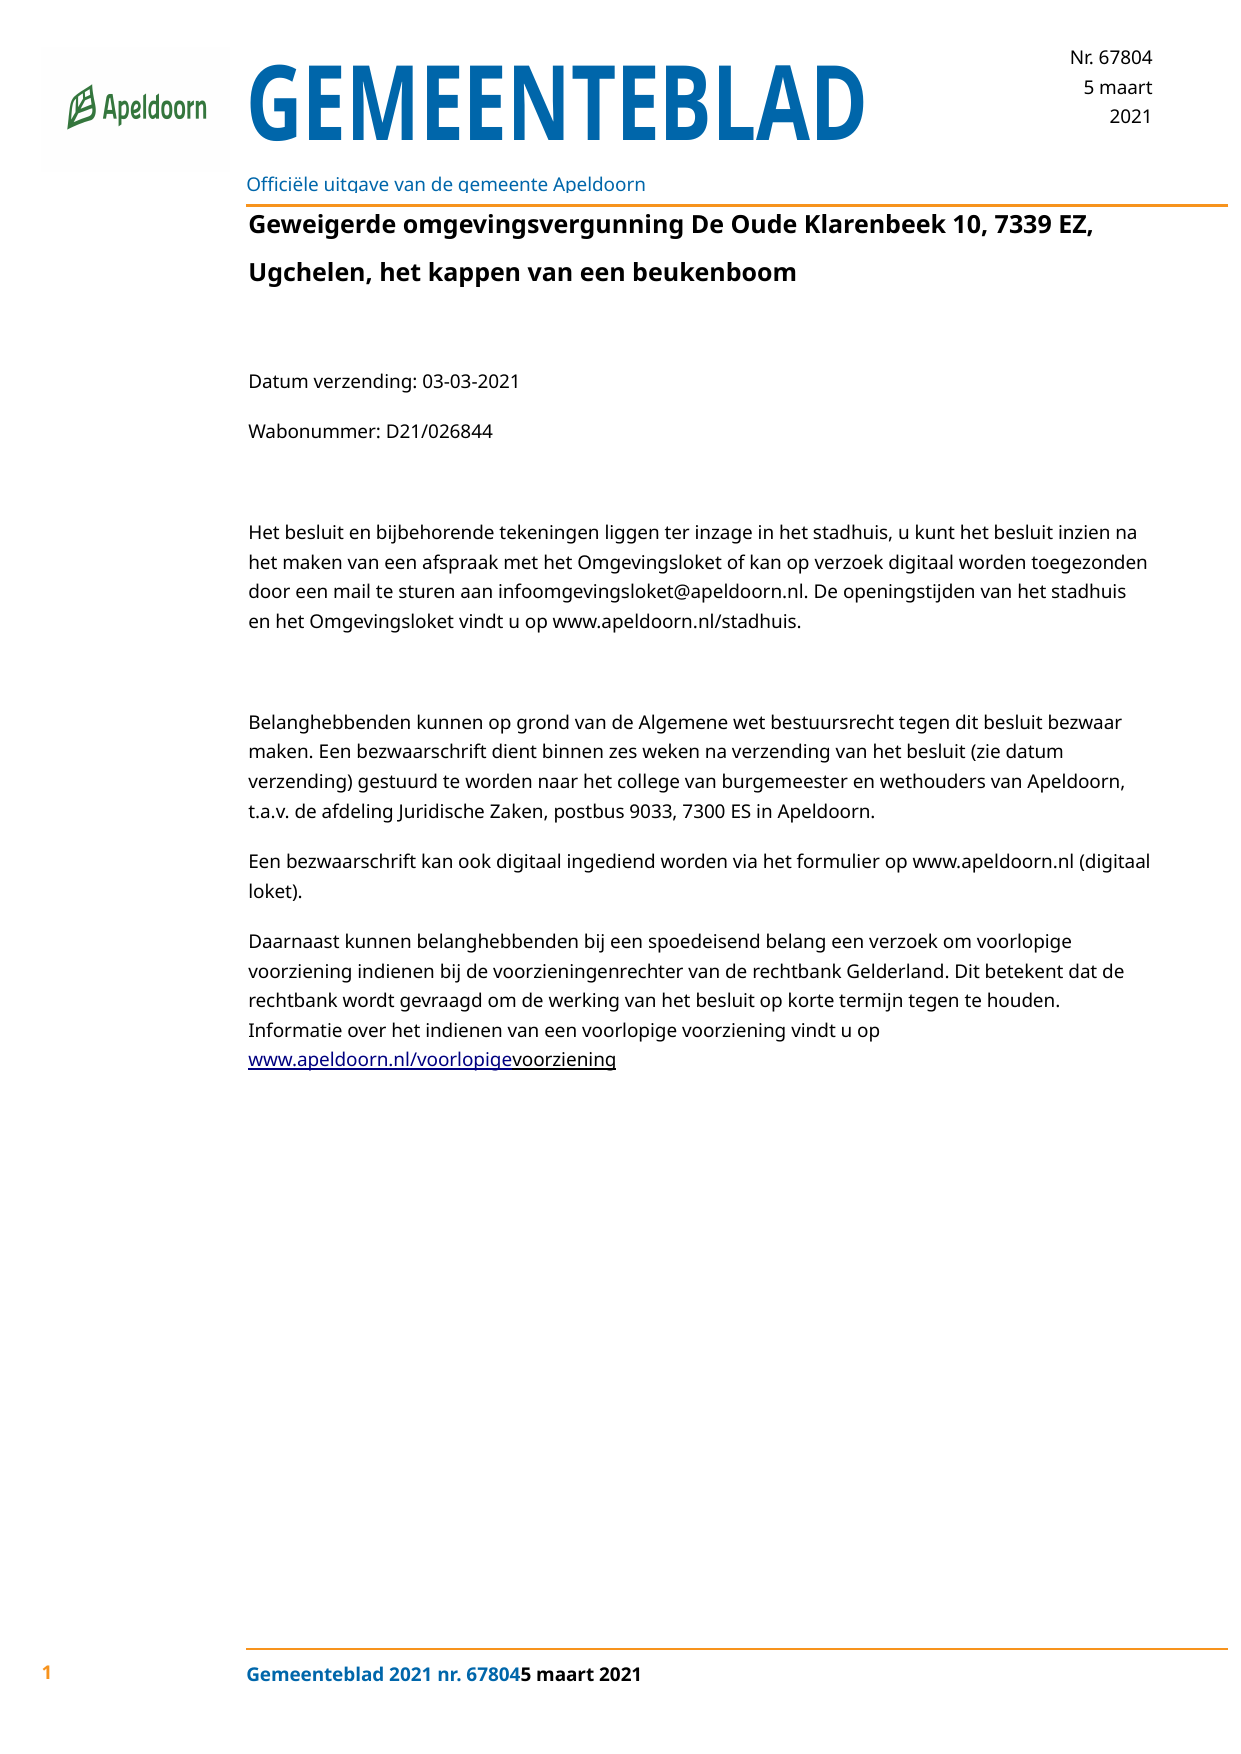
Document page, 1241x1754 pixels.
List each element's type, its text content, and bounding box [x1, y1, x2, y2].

text Geweigerde omgevingsvergunning De Oude Klarenbeek 10, 7339 EZ, Ugchelen, het kappen van een beukenboom [248, 207, 1152, 288]
text Wabonummer: D21/026844 [248, 419, 1152, 444]
picture [41, 47, 231, 172]
text Een bezwaarschrift kan ook digitaal ingediend worden via het formulier op www.apeldoorn.nl (digitaal loket). [248, 848, 1152, 904]
text Datum verzending: 03-03-2021 [248, 368, 1152, 394]
text Belanghebbenden kunnen op grond van de Algemene wet bestuursrecht tegen dit besluit bezwaar maken. Een bezwaarschrift dient binnen zes weken na verzending van het besluit (zie datum verzending) gestuurd te worden naar het college van burgemeester en wethouders van Apeldoorn, t.a.v. de afdeling Juridische Zaken, postbus 9033, 7300 ES in Apeldoorn. [248, 709, 1152, 824]
text Daarnaast kunnen belanghebbenden bij een spoedeisend belang een verzoek om voorlopige voorziening indienen bij de voorzieningenrechter van de rechtbank Gelderland. Dit betekent dat de rechtbank wordt gevraagd om de werking van het besluit op korte termijn tegen te houden. Informatie over het indienen van een voorlopige voorziening vindt u op www.apeldoorn.nl/voorlopigevoorziening [248, 928, 1152, 1072]
text Het besluit en bijbehorende tekeningen liggen ter inzage in het stadhuis, u kunt het besluit inzien na het maken van een afspraak met het Omgevingsloket of kan op verzoek digitaal worden toegezonden door een mail te sturen aan infoomgevingsloket@apeldoorn.nl. De openingstijden van het stadhuis en het Omgevingsloket vindt u op www.apeldoorn.nl/stadhuis. [248, 519, 1152, 634]
